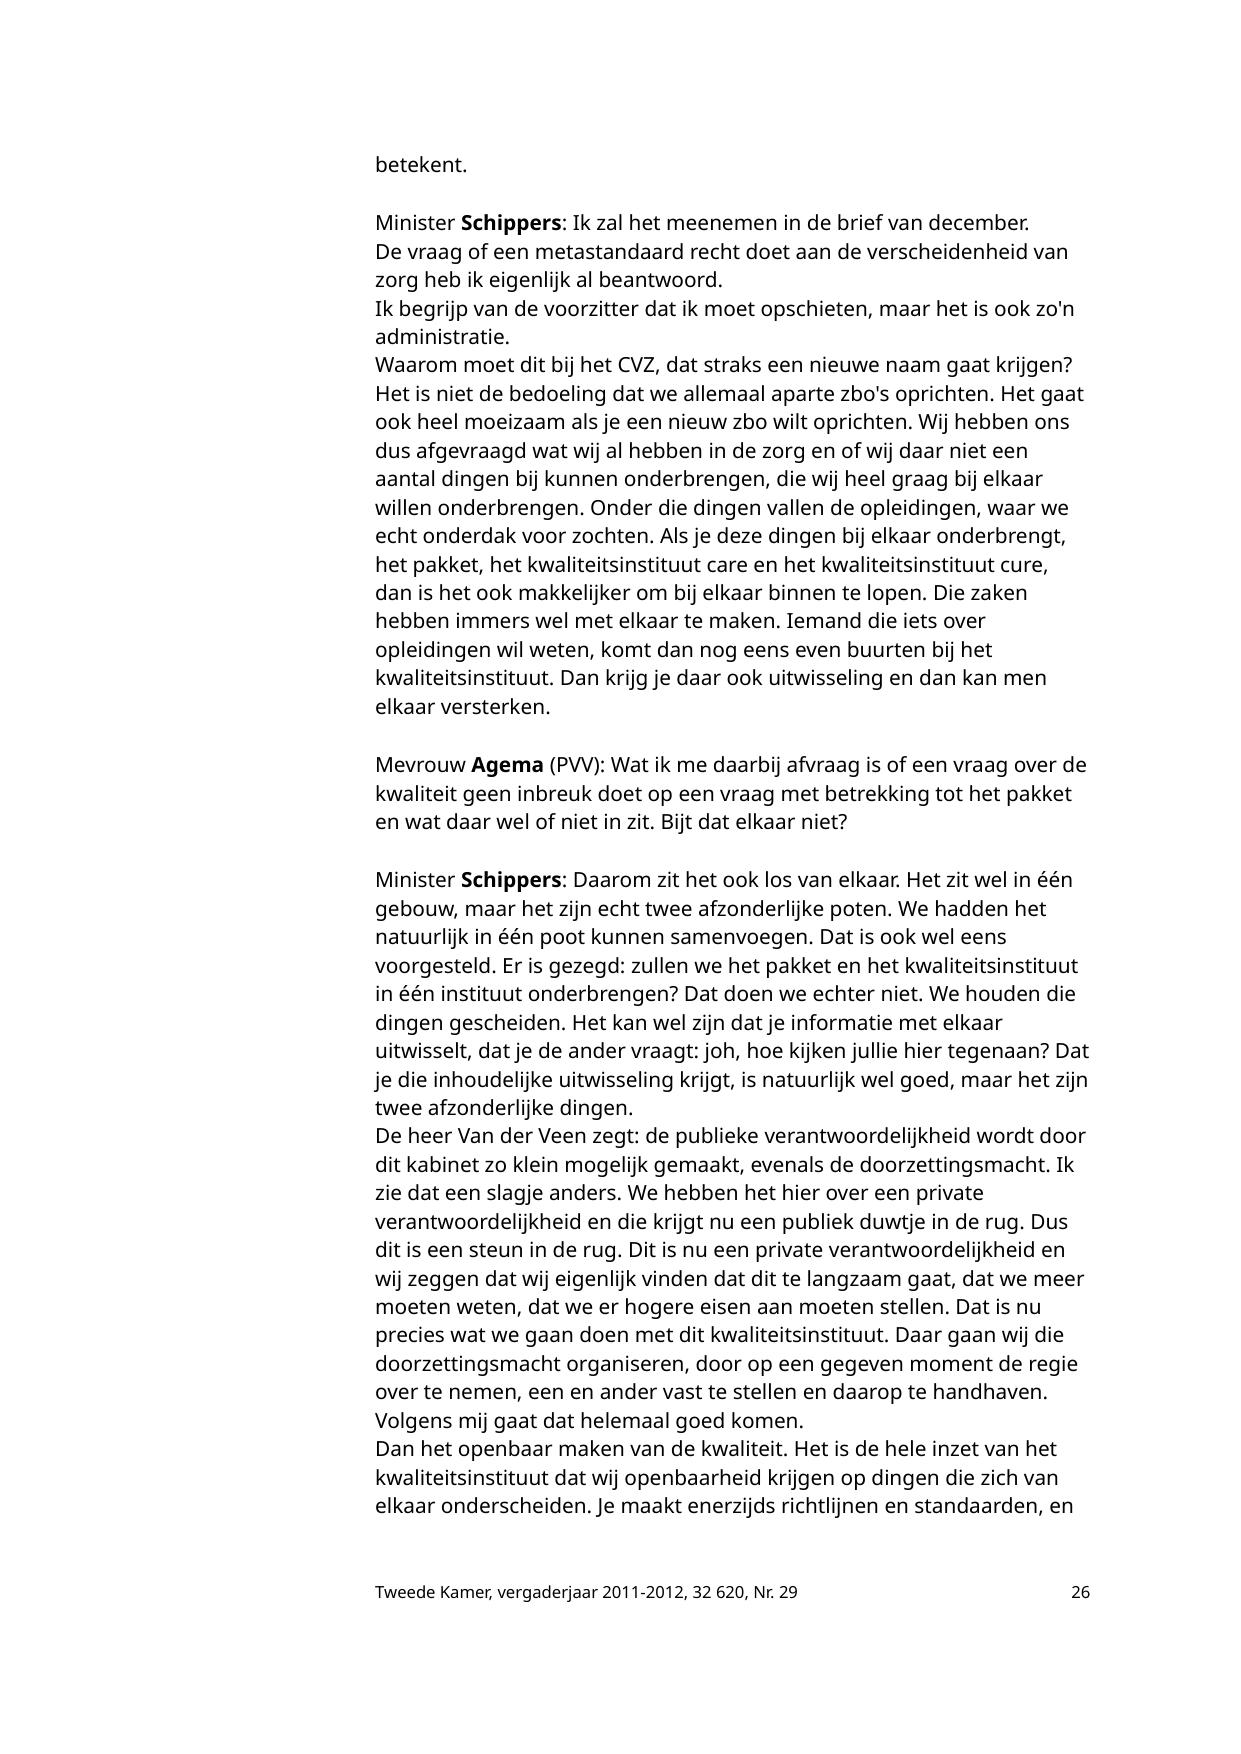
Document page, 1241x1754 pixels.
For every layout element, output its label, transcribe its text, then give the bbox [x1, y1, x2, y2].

text Mevrouw Agema (PVV): Wat ik me daarbij afvraag is of een vraag over de kwaliteit geen inbreuk doet op een vraag met betrekking tot het pakket en wat daar wel of niet in zit. Bijt dat elkaar niet? [375, 750, 1090, 836]
text De vraag of een metastandaard recht doet aan de verscheidenheid van zorg heb ik eigenlijk al beantwoord. [375, 237, 1090, 294]
text betekent. [375, 150, 1090, 178]
text Ik begrijp van de voorzitter dat ik moet opschieten, maar het is ook zo'n administratie. [375, 294, 1090, 351]
text De heer Van der Veen zegt: de publieke verantwoordelijkheid wordt door dit kabinet zo klein mogelijk gemaakt, evenals de doorzettingsmacht. Ik zie dat een slagje anders. We hebben het hier over een private verantwoordelijkheid en die krijgt nu een publiek duwtje in de rug. Dus dit is een steun in de rug. Dit is nu een private verantwoordelijkheid en wij zeggen dat wij eigenlijk vinden dat dit te langzaam gaat, dat we meer moeten weten, dat we er hogere eisen aan moeten stellen. Dat is nu precies wat we gaan doen met dit kwaliteitsinstituut. Daar gaan wij die doorzettingsmacht organiseren, door op een gegeven moment de regie over te nemen, een en ander vast te stellen en daarop te handhaven. Volgens mij gaat dat helemaal goed komen. [375, 1122, 1090, 1434]
text Minister Schippers: Daarom zit het ook los van elkaar. Het zit wel in één gebouw, maar het zijn echt twee afzonderlijke poten. We hadden het natuurlijk in één poot kunnen samenvoegen. Dat is ook wel eens voorgesteld. Er is gezegd: zullen we het pakket en het kwaliteitsinstituut in één instituut onderbrengen? Dat doen we echter niet. We houden die dingen gescheiden. Het kan wel zijn dat je informatie met elkaar uitwisselt, dat je de ander vraagt: joh, hoe kijken jullie hier tegenaan? Dat je die inhoudelijke uitwisseling krijgt, is natuurlijk wel goed, maar het zijn twee afzonderlijke dingen. [375, 866, 1090, 1122]
text Waarom moet dit bij het CVZ, dat straks een nieuwe naam gaat krijgen? Het is niet de bedoeling dat we allemaal aparte zbo's oprichten. Het gaat ook heel moeizaam als je een nieuw zbo wilt oprichten. Wij hebben ons dus afgevraagd wat wij al hebben in de zorg en of wij daar niet een aantal dingen bij kunnen onderbrengen, die wij heel graag bij elkaar willen onderbrengen. Onder die dingen vallen de opleidingen, waar we echt onderdak voor zochten. Als je deze dingen bij elkaar onderbrengt, het pakket, het kwaliteitsinstituut care en het kwaliteitsinstituut cure, dan is het ook makkelijker om bij elkaar binnen te lopen. Die zaken hebben immers wel met elkaar te maken. Iemand die iets over opleidingen wil weten, komt dan nog eens even buurten bij het kwaliteitsinstituut. Dan krijg je daar ook uitwisseling en dan kan men elkaar versterken. [375, 351, 1090, 720]
text Dan het openbaar maken van de kwaliteit. Het is de hele inzet van het kwaliteitsinstituut dat wij openbaarheid krijgen op dingen die zich van elkaar onderscheiden. Je maakt enerzijds richtlijnen en standaarden, en [375, 1434, 1090, 1520]
text Minister Schippers: Ik zal het meenemen in de brief van december. [375, 208, 1090, 237]
